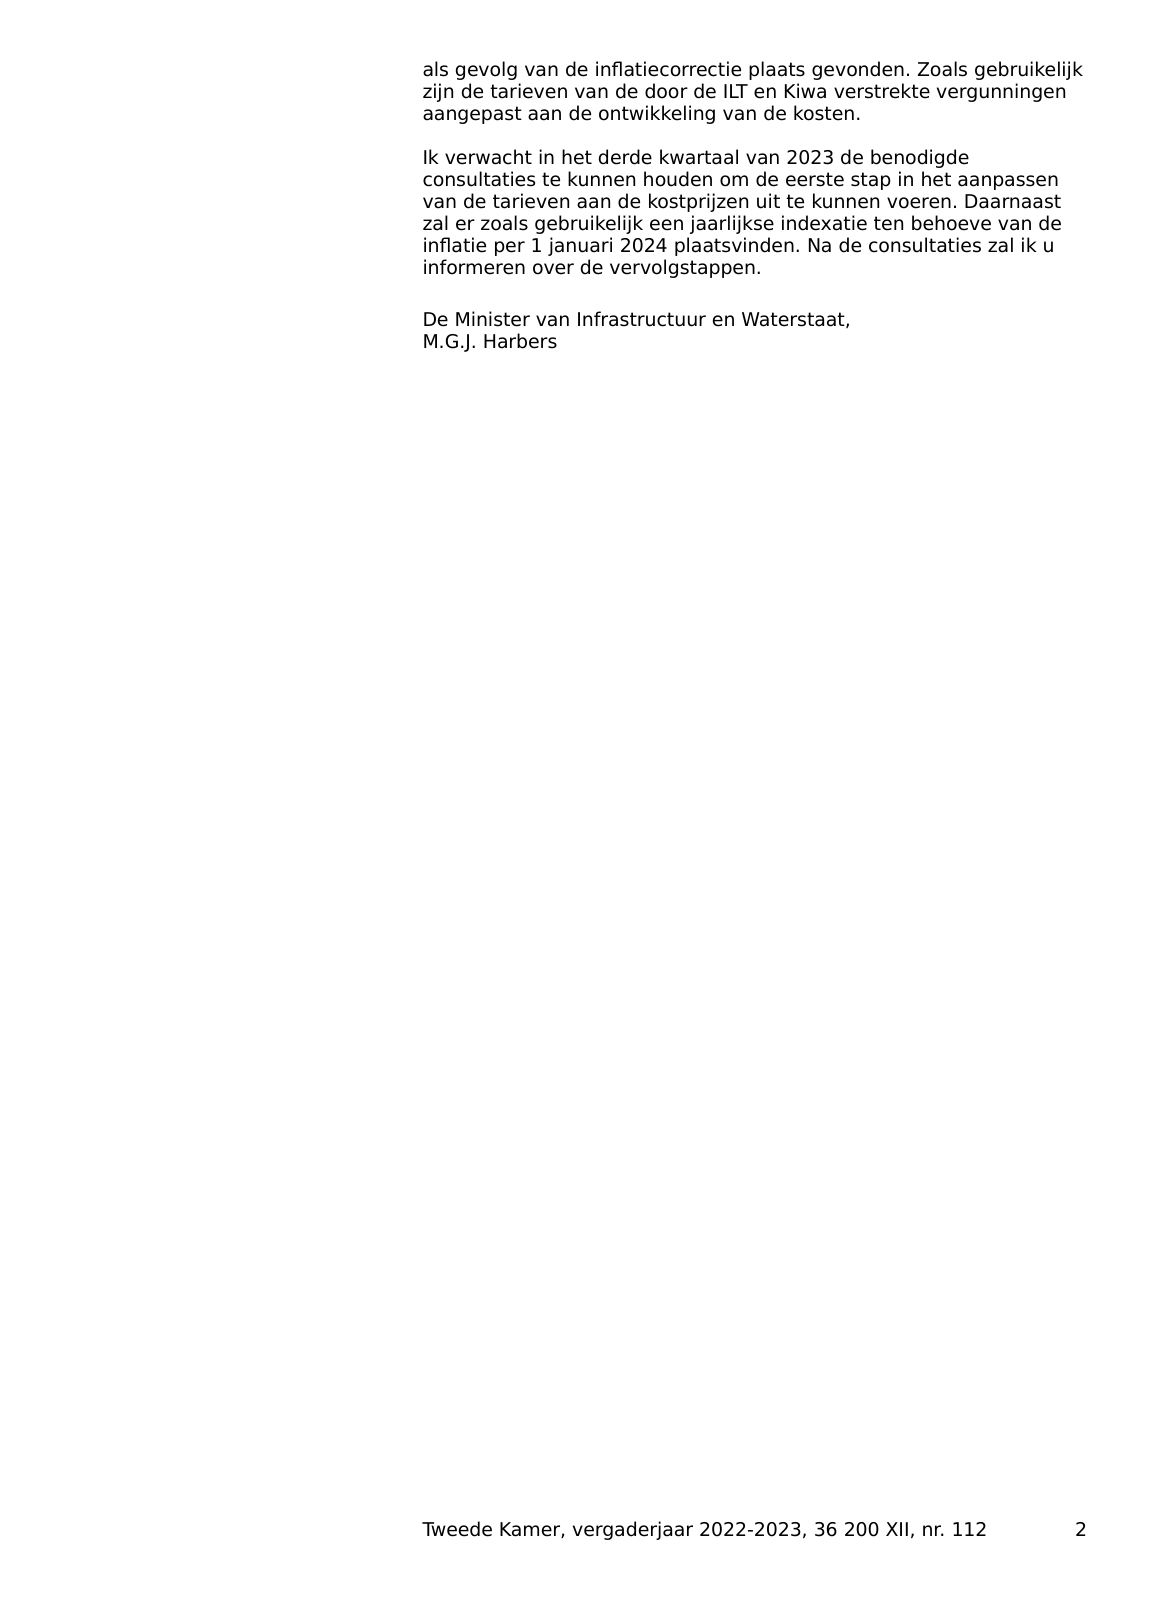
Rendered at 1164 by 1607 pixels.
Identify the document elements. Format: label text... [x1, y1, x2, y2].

text als gevolg van de inflatiecorrectie plaats gevonden. Zoals gebruikelijk zijn de tarieven van de door de ILT en Kiwa verstrekte vergunningen aangepast aan de ontwikkeling van de kosten. [422, 59, 1087, 125]
text De Minister van Infrastructuur en Waterstaat, M.G.J. Harbers [422, 309, 1087, 353]
text Ik verwacht in het derde kwartaal van 2023 de benodigde consultaties te kunnen houden om de eerste stap in het aanpassen van de tarieven aan de kostprijzen uit te kunnen voeren. Daarnaast zal er zoals gebruikelijk een jaarlijkse indexatie ten behoeve van de inflatie per 1 januari 2024 plaatsvinden. Na de consultaties zal ik u informeren over de vervolgstappen. [422, 147, 1087, 279]
